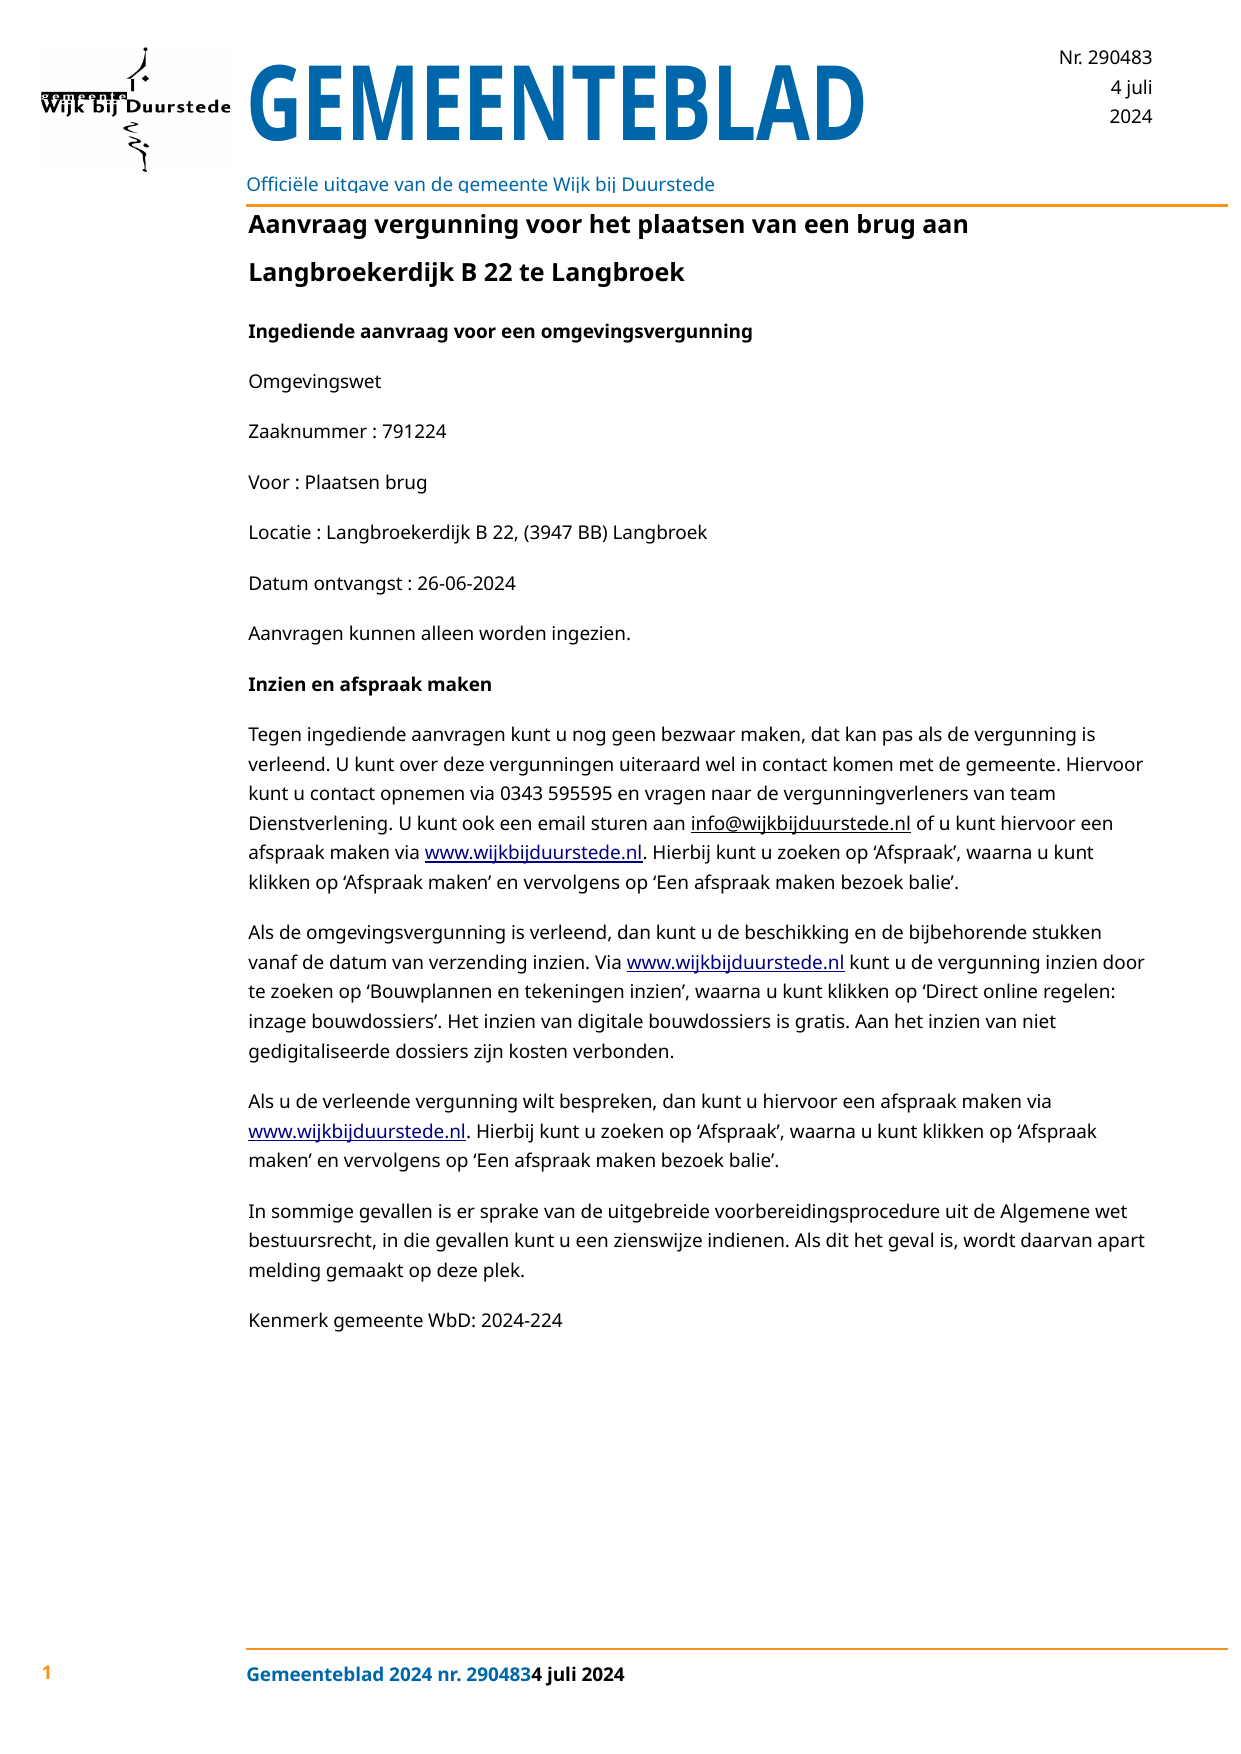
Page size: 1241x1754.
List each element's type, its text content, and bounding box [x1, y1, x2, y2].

text Zaaknummer : 791224 [248, 419, 1152, 444]
text Aanvragen kunnen alleen worden ingezien. [248, 620, 1152, 646]
text Als de omgevingsvergunning is verleend, dan kunt u de beschikking en de bijbehorende stukken vanaf de datum van verzending inzien. Via www.wijkbijduurstede.nl kunt u de vergunning inzien door te zoeken op ‘Bouwplannen en tekeningen inzien’, waarna u kunt klikken op ‘Direct online regelen: inzage bouwdossiers’. Het inzien van digitale bouwdossiers is gratis. Aan het inzien van niet gedigitaliseerde dossiers zijn kosten verbonden. [248, 919, 1152, 1064]
text Ingediende aanvraag voor een omgevingsvergunning [248, 318, 1152, 344]
picture [41, 47, 231, 172]
text Locatie : Langbroekerdijk B 22, (3947 BB) Langbroek [248, 519, 1152, 545]
text Tegen ingediende aanvragen kunt u nog geen bezwaar maken, dat kan pas als de vergunning is verleend. U kunt over deze vergunningen uiteraard wel in contact komen met de gemeente. Hiervoor kunt u contact opnemen via 0343 595595 en vragen naar de vergunningverleners van team Dienstverlening. U kunt ook een email sturen aan info@wijkbijduurstede.nl of u kunt hiervoor een afspraak maken via www.wijkbijduurstede.nl. Hierbij kunt u zoeken op ‘Afspraak’, waarna u kunt klikken op ‘Afspraak maken’ en vervolgens op ‘Een afspraak maken bezoek balie’. [248, 721, 1152, 895]
text Datum ontvangst : 26-06-2024 [248, 570, 1152, 596]
text Inzien en afspraak maken [248, 671, 1152, 697]
text Omgevingswet [248, 368, 1152, 394]
text In sommige gevallen is er sprake van de uitgebreide voorbereidingsprocedure uit de Algemene wet bestuursrecht, in die gevallen kunt u een zienswijze indienen. Als dit het geval is, wordt daarvan apart melding gemaakt op deze plek. [248, 1198, 1152, 1283]
text Aanvraag vergunning voor het plaatsen van een brug aan Langbroekerdijk B 22 te Langbroek [248, 207, 1152, 288]
text Voor : Plaatsen brug [248, 469, 1152, 495]
text Kenmerk gemeente WbD: 2024-224 [248, 1307, 1152, 1333]
text Als u de verleende vergunning wilt bespreken, dan kunt u hiervoor een afspraak maken via www.wijkbijduurstede.nl. Hierbij kunt u zoeken op ‘Afspraak’, waarna u kunt klikken op ‘Afspraak maken’ en vervolgens op ‘Een afspraak maken bezoek balie’. [248, 1088, 1152, 1173]
